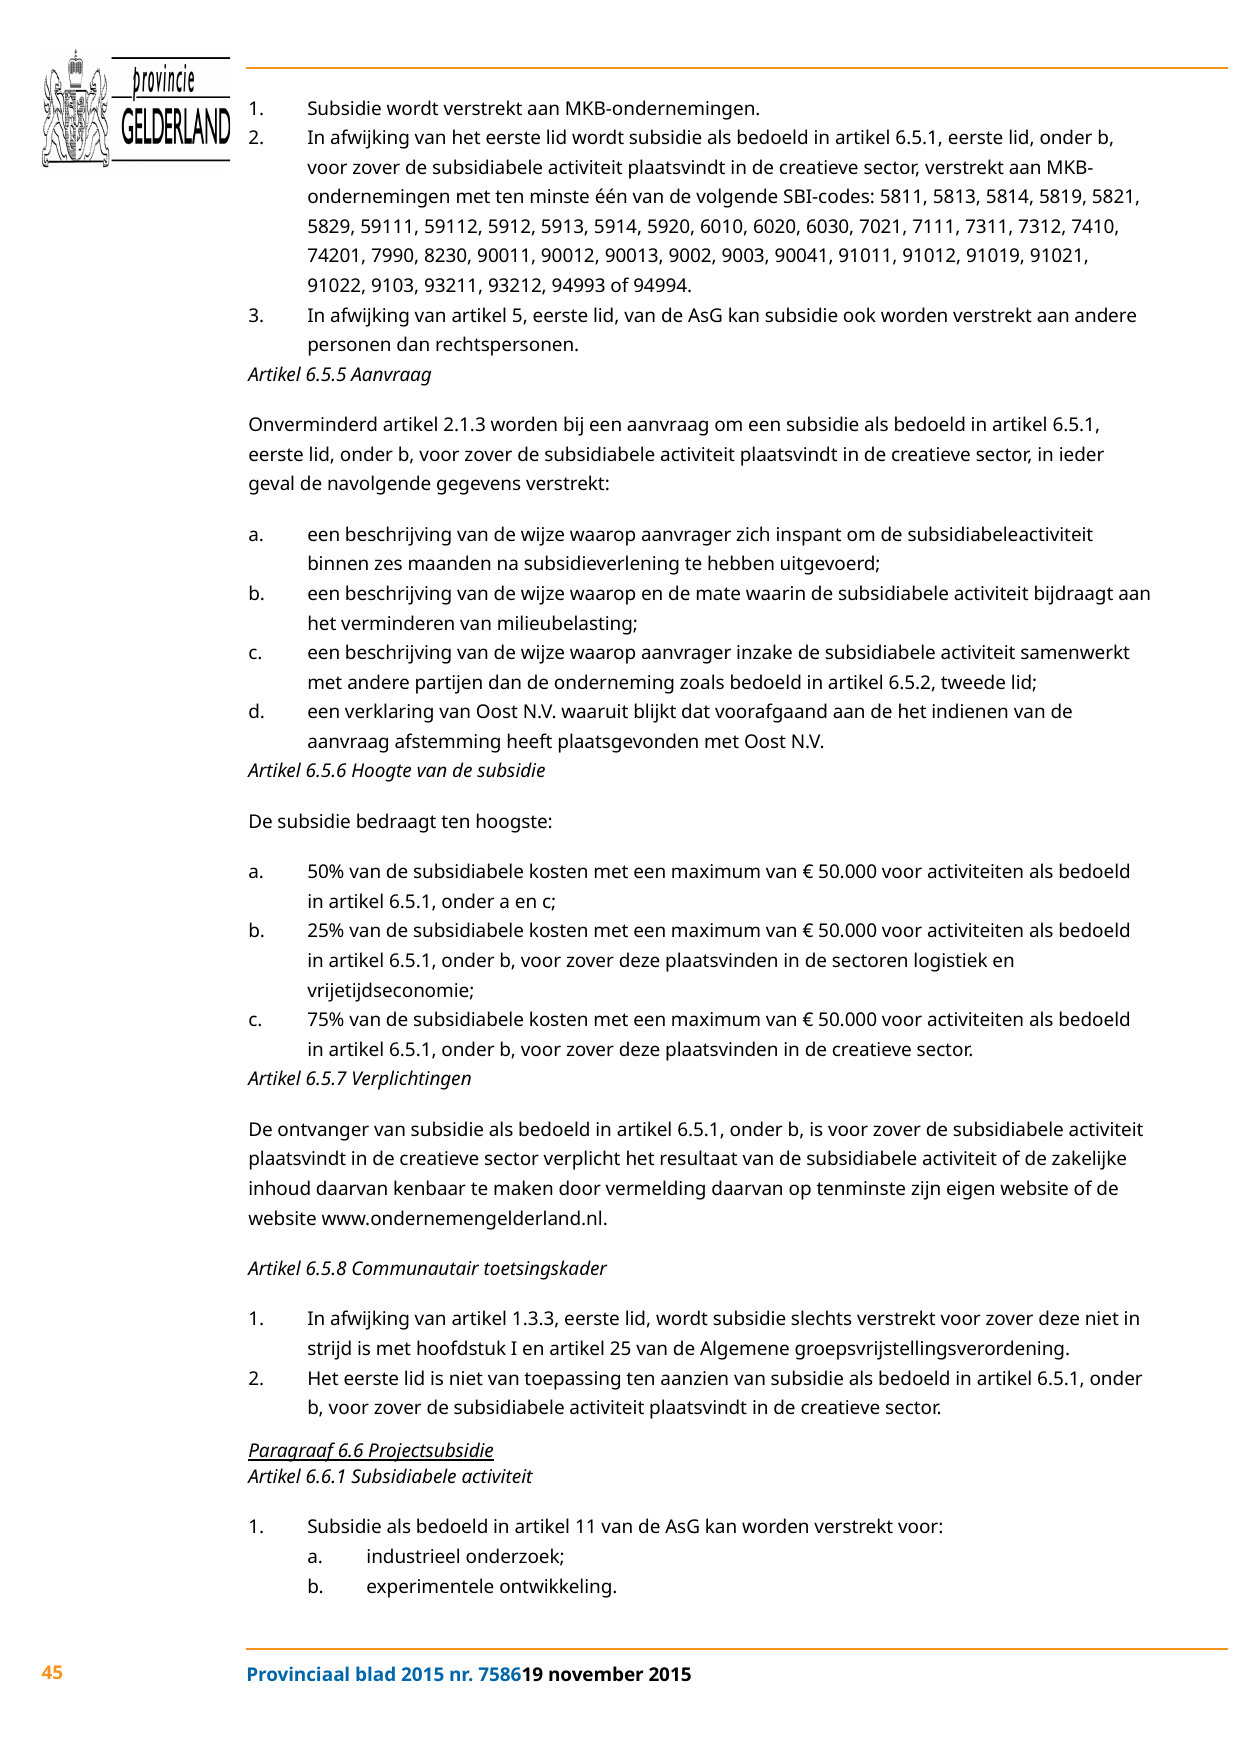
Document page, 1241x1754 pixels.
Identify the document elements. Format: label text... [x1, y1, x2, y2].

list 75% van de subsidiabele kosten met een maximum van € 50.000 voor activiteiten als bedoeld in artikel 6.5.1, onder b, voor zover deze plaatsvinden in de creatieve sector. [248, 1006, 1152, 1062]
text Artikel 6.5.5 Aanvraag [248, 361, 1152, 387]
list In afwijking van het eerste lid wordt subsidie als bedoeld in artikel 6.5.1, eerste lid, onder b, voor zover de subsidiabele activiteit plaatsvindt in de creatieve sector, verstrekt aan MKB-ondernemingen met ten minste één van de volgende SBI-codes: 5811, 5813, 5814, 5819, 5821, 5829, 59111, 59112, 5912, 5913, 5914, 5920, 6010, 6020, 6030, 7021, 7111, 7311, 7312, 7410, 74201, 7990, 8230, 90011, 90012, 90013, 9002, 9003, 90041, 91011, 91012, 91019, 91021, 91022, 9103, 93211, 93212, 94993 of 94994. [248, 124, 1152, 298]
list een beschrijving van de wijze waarop en de mate waarin de subsidiabele activiteit bijdraagt aan het verminderen van milieubelasting; [248, 580, 1152, 636]
list een beschrijving van de wijze waarop aanvrager inzake de subsidiabele activiteit samenwerkt met andere partijen dan de onderneming zoals bedoeld in artikel 6.5.2, tweede lid; [248, 639, 1152, 695]
list een verklaring van Oost N.V. waaruit blijkt dat voorafgaand aan de het indienen van de aanvraag afstemming heeft plaatsgevonden met Oost N.V. [248, 698, 1152, 754]
text Artikel 6.5.7 Verplichtingen [248, 1066, 1152, 1091]
list Subsidie wordt verstrekt aan MKB-ondernemingen. [248, 95, 1152, 121]
list een beschrijving van de wijze waarop aanvrager zich inspant om de subsidiabeleactiviteit binnen zes maanden na subsidieverlening te hebben uitgevoerd; [248, 521, 1152, 576]
text Paragraaf 6.6 Projectsubsidie [248, 1437, 1152, 1463]
text De subsidie bedraagt ten hoogste: [248, 808, 1152, 834]
list 50% van de subsidiabele kosten met een maximum van € 50.000 voor activiteiten als bedoeld in artikel 6.5.1, onder a en c; [248, 858, 1152, 914]
list In afwijking van artikel 5, eerste lid, van de AsG kan subsidie ook worden verstrekt aan andere personen dan rechtspersonen. [248, 302, 1152, 357]
text Artikel 6.5.8 Communautair toetsingskader [248, 1255, 1152, 1281]
list Subsidie als bedoeld in artikel 11 van de AsG kan worden verstrekt voor: [248, 1514, 1152, 1539]
text De ontvanger van subsidie als bedoeld in artikel 6.5.1, onder b, is voor zover de subsidiabele activiteit plaatsvindt in de creatieve sector verplicht het resultaat van de subsidiabele activiteit of de zakelijke inhoud daarvan kenbaar te maken door vermelding daarvan op tenminste zijn eigen website of de website www.ondernemengelderland.nl. [248, 1116, 1152, 1231]
list 25% van de subsidiabele kosten met een maximum van € 50.000 voor activiteiten als bedoeld in artikel 6.5.1, onder b, voor zover deze plaatsvinden in de sectoren logistiek en vrijetijdseconomie; [248, 918, 1152, 1003]
list In afwijking van artikel 1.3.3, eerste lid, wordt subsidie slechts verstrekt voor zover deze niet in strijd is met hoofdstuk I en artikel 25 van de Algemene groepsvrijstellingsverordening. [248, 1306, 1152, 1361]
text Onverminderd artikel 2.1.3 worden bij een aanvraag om een subsidie als bedoeld in artikel 6.5.1, eerste lid, onder b, voor zover de subsidiabele activiteit plaatsvindt in de creatieve sector, in ieder geval de navolgende gegevens verstrekt: [248, 411, 1152, 496]
list Het eerste lid is niet van toepassing ten aanzien van subsidie als bedoeld in artikel 6.5.1, onder b, voor zover de subsidiabele activiteit plaatsvindt in de creatieve sector. [248, 1365, 1152, 1420]
picture [41, 47, 231, 172]
text Artikel 6.5.6 Hoogte van de subsidie [248, 758, 1152, 783]
list industrieel onderzoek; [307, 1543, 1152, 1569]
list experimentele ontwikkeling. [307, 1573, 1152, 1598]
text Artikel 6.6.1 Subsidiabele activiteit [248, 1463, 1152, 1489]
